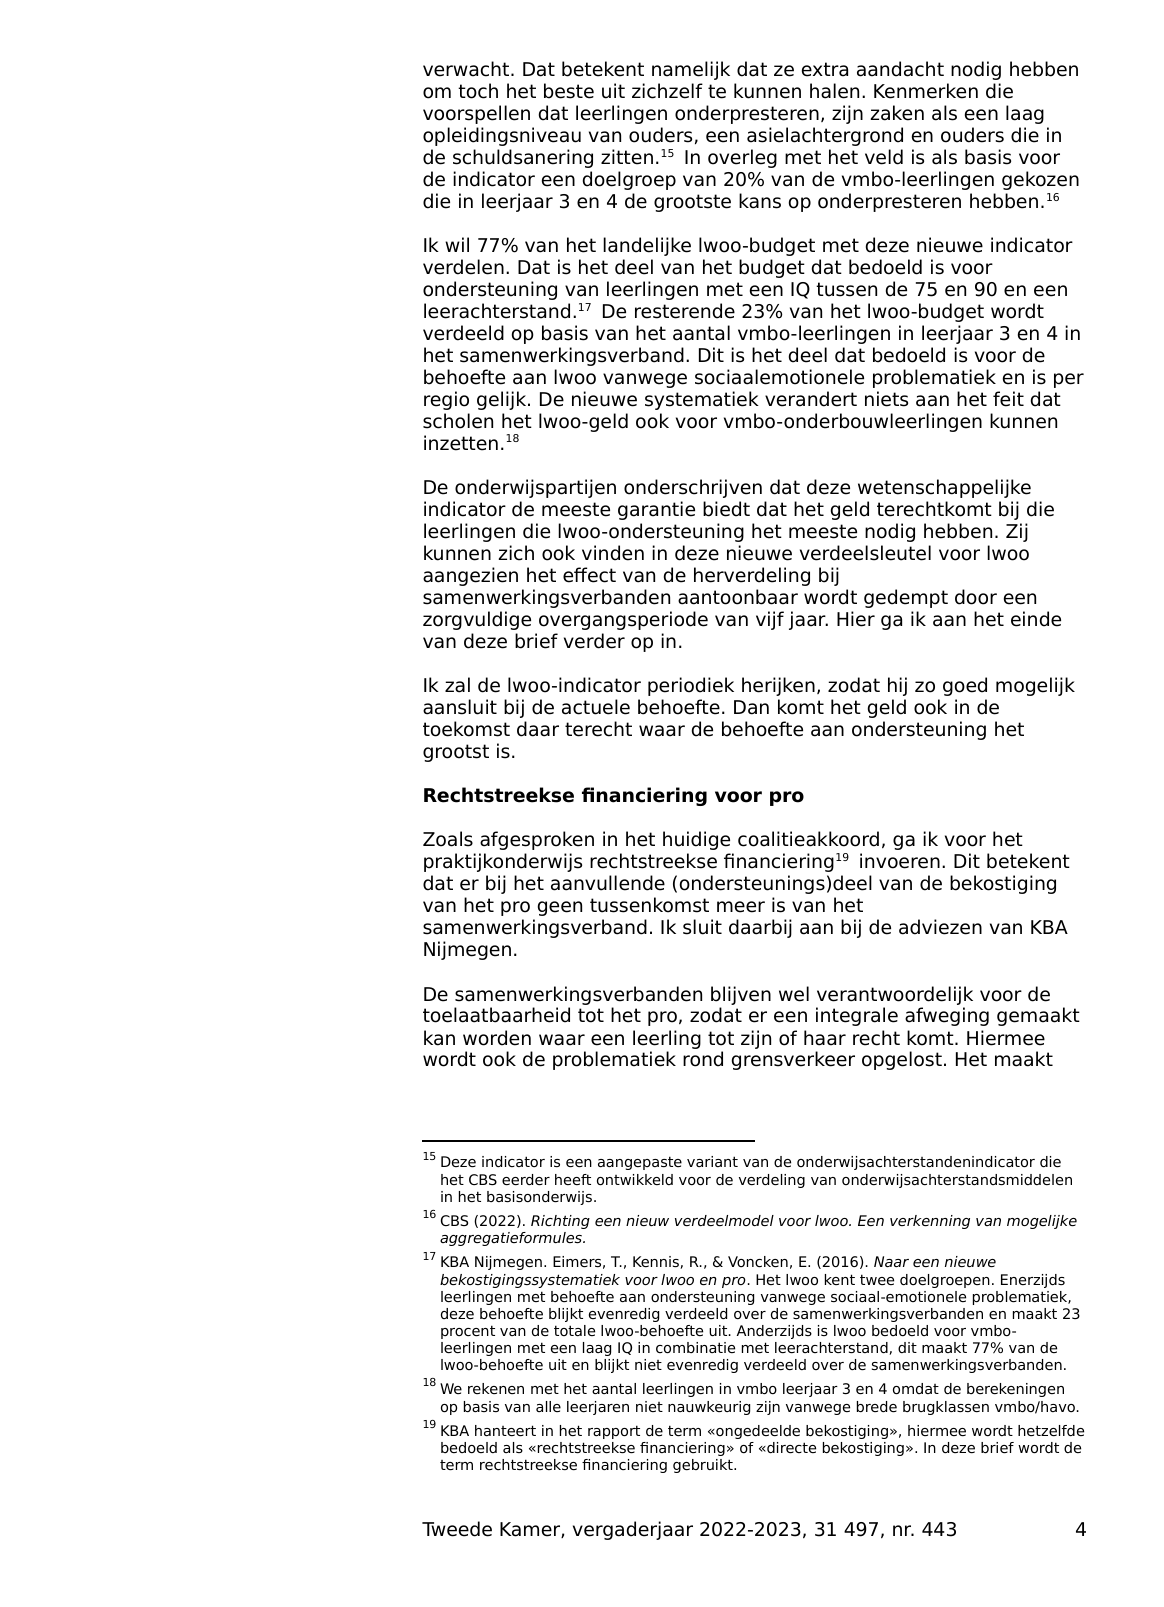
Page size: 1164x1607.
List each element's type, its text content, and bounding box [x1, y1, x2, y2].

text Deze indicator is een aangepaste variant van de onderwijsachterstandenindicator die het CBS eerder heeft ontwikkeld voor de verdeling van onderwijsachterstandsmiddelen in het basisonderwijs. [422, 1150, 1087, 1206]
text CBS (2022). Richting een nieuw verdeelmodel voor lwoo. Een verkenning van mogelijke aggregatieformules. [422, 1208, 1087, 1247]
text KBA Nijmegen. Eimers, T., Kennis, R., & Voncken, E. (2016). Naar een nieuwe bekostigingssystematiek voor lwoo en pro. Het lwoo kent twee doelgroepen. Enerzijds leerlingen met behoefte aan ondersteuning vanwege sociaal-emotionele problematiek, deze behoefte blijkt evenredig verdeeld over de samenwerkingsverbanden en maakt 23 procent van de totale lwoo-behoefte uit. Anderzijds is lwoo bedoeld voor vmbo-leerlingen met een laag IQ in combinatie met leerachterstand, dit maakt 77% van de lwoo-behoefte uit en blijkt niet evenredig verdeeld over de samenwerkingsverbanden. [422, 1250, 1087, 1374]
text Ik zal de lwoo-indicator periodiek herijken, zodat hij zo goed mogelijk aansluit bij de actuele behoefte. Dan komt het geld ook in de toekomst daar terecht waar de behoefte aan ondersteuning het grootst is. [422, 675, 1087, 763]
text Ik wil 77% van het landelijke lwoo-budget met deze nieuwe indicator verdelen. Dat is het deel van het budget dat bedoeld is voor ondersteuning van leerlingen met een IQ tussen de 75 en 90 en een leerachterstand. De resterende 23% van het lwoo-budget wordt verdeeld op basis van het aantal vmbo-leerlingen in leerjaar 3 en 4 in het samenwerkingsverband. Dit is het deel dat bedoeld is voor de behoefte aan lwoo vanwege sociaalemotionele problematiek en is per regio gelijk. De nieuwe systematiek verandert niets aan het feit dat scholen het lwoo-geld ook voor vmbo-onderbouwleerlingen kunnen inzetten. [422, 235, 1087, 455]
text De onderwijspartijen onderschrijven dat deze wetenschappelijke indicator de meeste garantie biedt dat het geld terechtkomt bij die leerlingen die lwoo-ondersteuning het meeste nodig hebben. Zij kunnen zich ook vinden in deze nieuwe verdeelsleutel voor lwoo aangezien het effect van de herverdeling bij samenwerkingsverbanden aantoonbaar wordt gedempt door een zorgvuldige overgangsperiode van vijf jaar. Hier ga ik aan het einde van deze brief verder op in. [422, 477, 1087, 653]
subtitle Rechtstreekse financiering voor pro [422, 785, 1087, 807]
text Zoals afgesproken in het huidige coalitieakkoord, ga ik voor het praktijkonderwijs rechtstreekse financiering invoeren. Dit betekent dat er bij het aanvullende (ondersteunings)deel van de bekostiging van het pro geen tussenkomst meer is van het samenwerkingsverband. Ik sluit daarbij aan bij de adviezen van KBA Nijmegen. [422, 829, 1087, 961]
text verwacht. Dat betekent namelijk dat ze extra aandacht nodig hebben om toch het beste uit zichzelf te kunnen halen. Kenmerken die voorspellen dat leerlingen onderpresteren, zijn zaken als een laag opleidingsniveau van ouders, een asielachtergrond en ouders die in de schuldsanering zitten. In overleg met het veld is als basis voor de indicator een doelgroep van 20% van de vmbo-leerlingen gekozen die in leerjaar 3 en 4 de grootste kans op onderpresteren hebben. [422, 59, 1087, 213]
text KBA hanteert in het rapport de term «ongedeelde bekostiging», hiermee wordt hetzelfde bedoeld als «rechtstreekse financiering» of «directe bekostiging». In deze brief wordt de term rechtstreekse financiering gebruikt. [422, 1418, 1087, 1474]
text We rekenen met het aantal leerlingen in vmbo leerjaar 3 en 4 omdat de berekeningen op basis van alle leerjaren niet nauwkeurig zijn vanwege brede brugklassen vmbo/havo. [422, 1377, 1087, 1416]
text De samenwerkingsverbanden blijven wel verantwoordelijk voor de toelaatbaarheid tot het pro, zodat er een integrale afweging gemaakt kan worden waar een leerling tot zijn of haar recht komt. Hiermee wordt ook de problematiek rond grensverkeer opgelost. Het maakt [422, 983, 1087, 1071]
